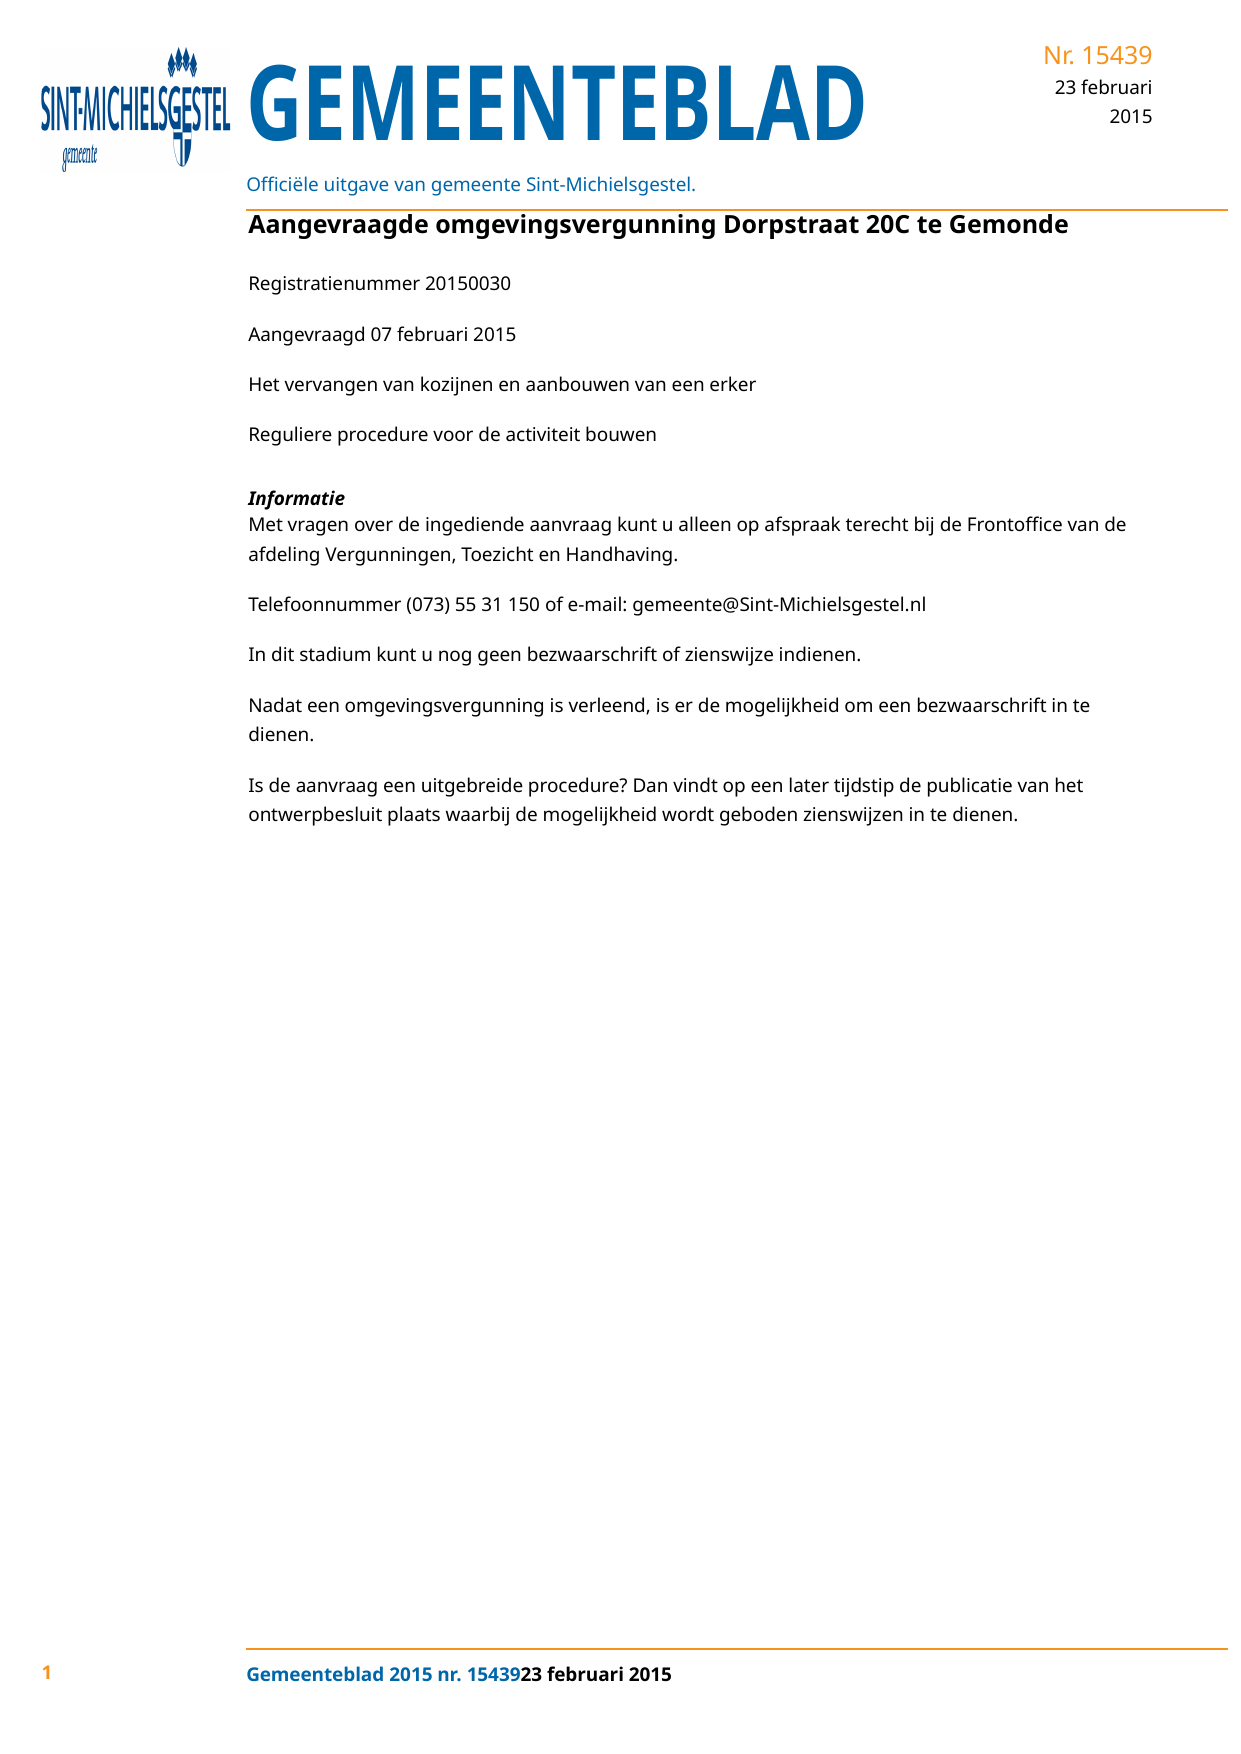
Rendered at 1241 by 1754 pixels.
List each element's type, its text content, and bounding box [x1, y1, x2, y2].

text Registratienummer 20150030 [248, 270, 1152, 296]
text Telefoonnummer (073) 55 31 150 of e-mail: gemeente@Sint-Michielsgestel.nl [248, 591, 1152, 617]
text Informatie [248, 486, 1152, 511]
text Reguliere procedure voor de activiteit bouwen [248, 422, 1152, 447]
text Aangevraagd 07 februari 2015 [248, 321, 1152, 346]
text Het vervangen van kozijnen en aanbouwen van een erker [248, 371, 1152, 397]
text In dit stadium kunt u nog geen bezwaarschrift of zienswijze indienen. [248, 642, 1152, 667]
text Nadat een omgevingsvergunning is verleend, is er de mogelijkheid om een bezwaarschrift in te dienen. [248, 692, 1152, 747]
text Is de aanvraag een uitgebreide procedure? Dan vindt op een later tijdstip de publicatie van het ontwerpbesluit plaats waarbij de mogelijkheid wordt geboden zienswijzen in te dienen. [248, 772, 1152, 827]
text Aangevraagde omgevingsvergunning Dorpstraat 20C te Gemonde [248, 211, 1152, 241]
picture [41, 47, 231, 172]
text Met vragen over de ingediende aanvraag kunt u alleen op afspraak terecht bij de Frontoffice van de afdeling Vergunningen, Toezicht en Handhaving. [248, 511, 1152, 567]
